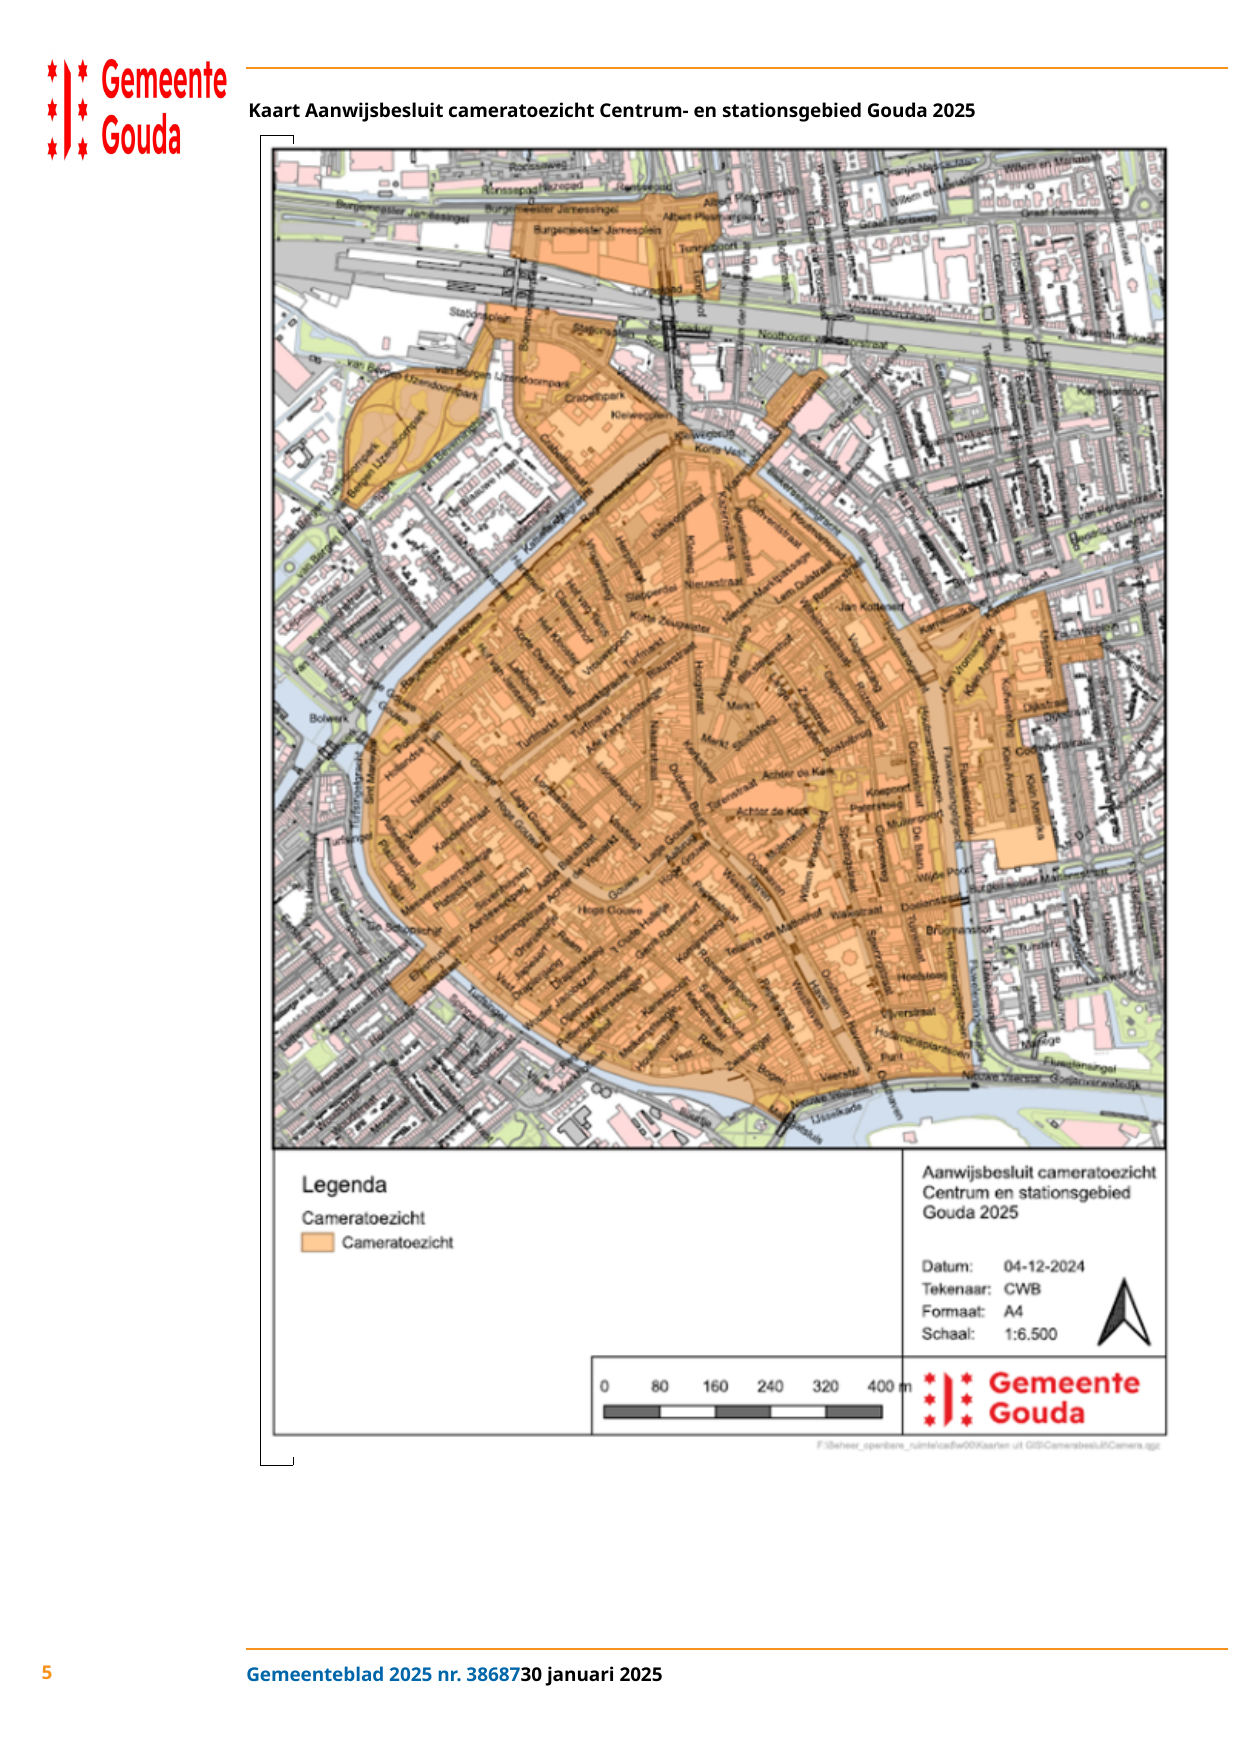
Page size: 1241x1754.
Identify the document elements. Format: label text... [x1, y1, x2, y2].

picture [268, 144, 1173, 1457]
picture [41, 47, 231, 172]
text Kaart Aanwijsbesluit cameratoezicht Centrum- en stationsgebied Gouda 2025 [248, 95, 1152, 123]
